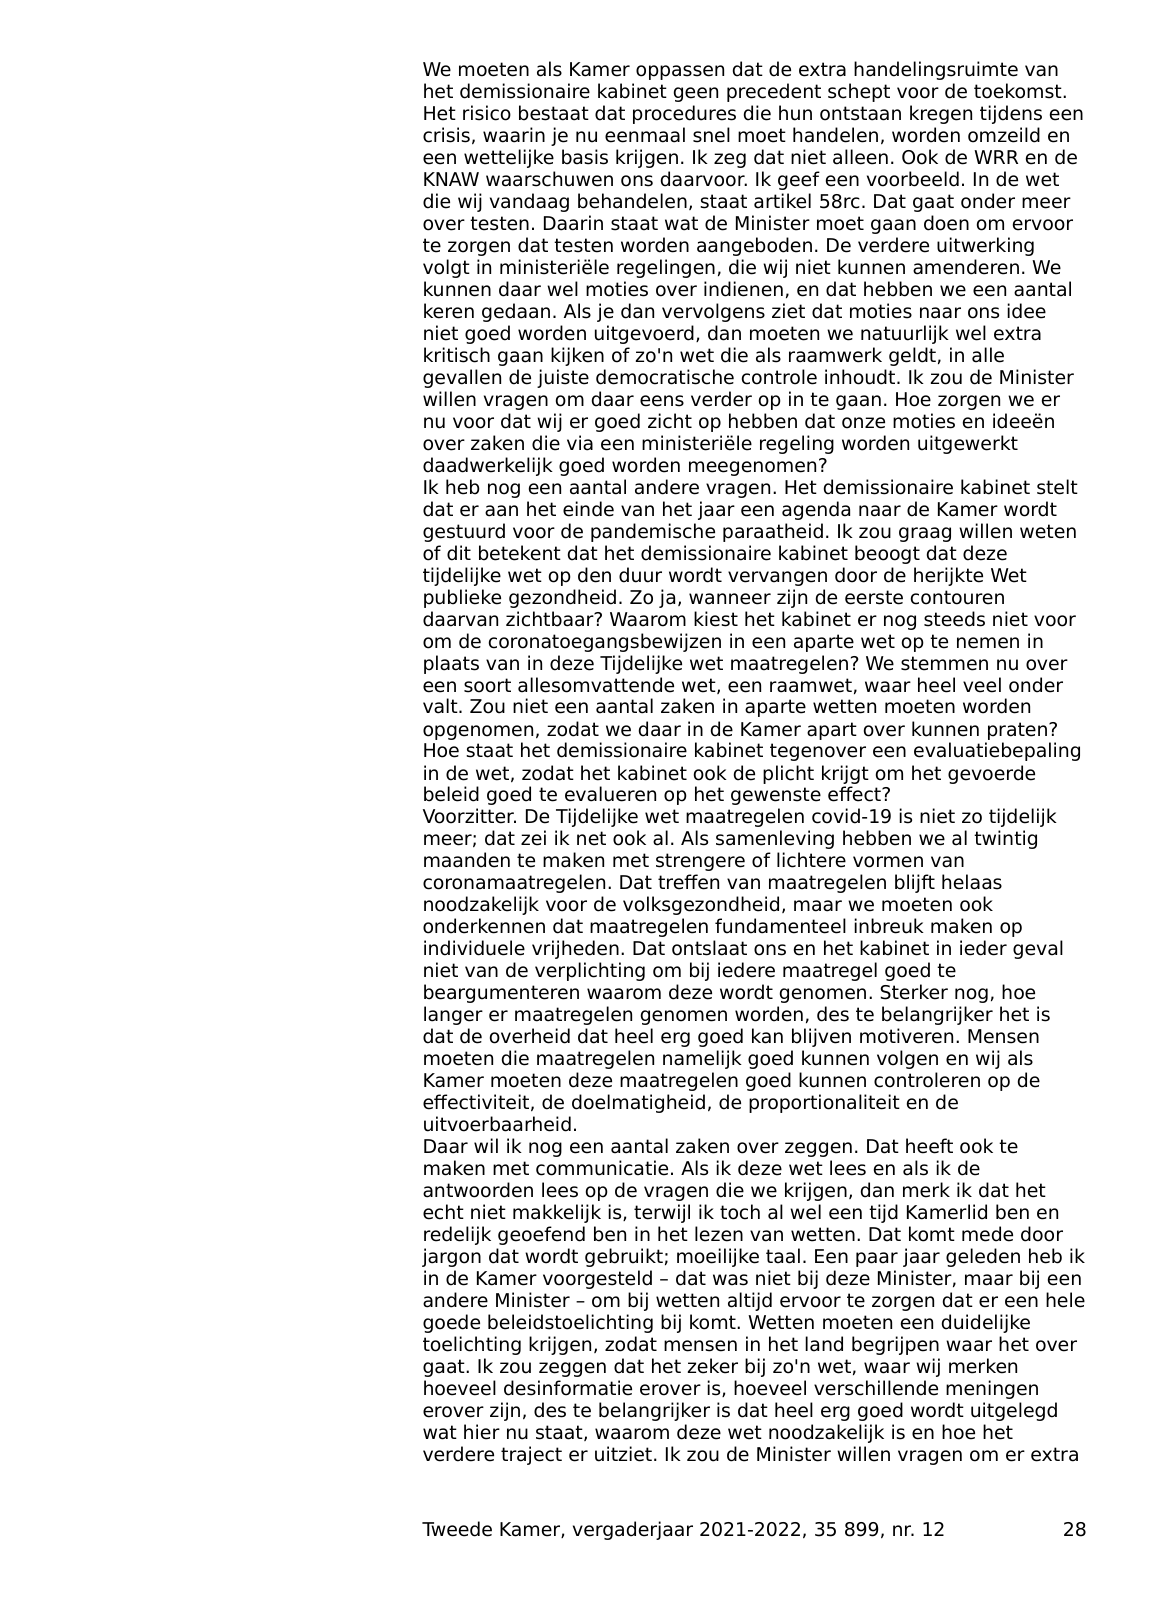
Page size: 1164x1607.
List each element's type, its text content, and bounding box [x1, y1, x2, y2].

text We moeten als Kamer oppassen dat de extra handelingsruimte van het demissionaire kabinet geen precedent schept voor de toekomst. Het risico bestaat dat procedures die hun ontstaan kregen tijdens een crisis, waarin je nu eenmaal snel moet handelen, worden omzeild en een wettelijke basis krijgen. Ik zeg dat niet alleen. Ook de WRR en de KNAW waarschuwen ons daarvoor. Ik geef een voorbeeld. In de wet die wij vandaag behandelen, staat artikel 58rc. Dat gaat onder meer over testen. Daarin staat wat de Minister moet gaan doen om ervoor te zorgen dat testen worden aangeboden. De verdere uitwerking volgt in ministeriële regelingen, die wij niet kunnen amenderen. We kunnen daar wel moties over indienen, en dat hebben we een aantal keren gedaan. Als je dan vervolgens ziet dat moties naar ons idee niet goed worden uitgevoerd, dan moeten we natuurlijk wel extra kritisch gaan kijken of zo'n wet die als raamwerk geldt, in alle gevallen de juiste democratische controle inhoudt. Ik zou de Minister willen vragen om daar eens verder op in te gaan. Hoe zorgen we er nu voor dat wij er goed zicht op hebben dat onze moties en ideeën over zaken die via een ministeriële regeling worden uitgewerkt daadwerkelijk goed worden meegenomen? [422, 59, 1087, 477]
text Hoe staat het demissionaire kabinet tegenover een evaluatiebepaling in de wet, zodat het kabinet ook de plicht krijgt om het gevoerde beleid goed te evalueren op het gewenste effect? [422, 740, 1087, 806]
text Daar wil ik nog een aantal zaken over zeggen. Dat heeft ook te maken met communicatie. Als ik deze wet lees en als ik de antwoorden lees op de vragen die we krijgen, dan merk ik dat het echt niet makkelijk is, terwijl ik toch al wel een tijd Kamerlid ben en redelijk geoefend ben in het lezen van wetten. Dat komt mede door jargon dat wordt gebruikt; moeilijke taal. Een paar jaar geleden heb ik in de Kamer voorgesteld – dat was niet bij deze Minister, maar bij een andere Minister – om bij wetten altijd ervoor te zorgen dat er een hele goede beleidstoelichting bij komt. Wetten moeten een duidelijke toelichting krijgen, zodat mensen in het land begrijpen waar het over gaat. Ik zou zeggen dat het zeker bij zo'n wet, waar wij merken hoeveel desinformatie erover is, hoeveel verschillende meningen erover zijn, des te belangrijker is dat heel erg goed wordt uitgelegd wat hier nu staat, waarom deze wet noodzakelijk is en hoe het verdere traject er uitziet. Ik zou de Minister willen vragen om er extra [422, 1136, 1087, 1466]
text Ik heb nog een aantal andere vragen. Het demissionaire kabinet stelt dat er aan het einde van het jaar een agenda naar de Kamer wordt gestuurd voor de pandemische paraatheid. Ik zou graag willen weten of dit betekent dat het demissionaire kabinet beoogt dat deze tijdelijke wet op den duur wordt vervangen door de herijkte Wet publieke gezondheid. Zo ja, wanneer zijn de eerste contouren daarvan zichtbaar? Waarom kiest het kabinet er nog steeds niet voor om de coronatoegangsbewijzen in een aparte wet op te nemen in plaats van in deze Tijdelijke wet maatregelen? We stemmen nu over een soort allesomvattende wet, een raamwet, waar heel veel onder valt. Zou niet een aantal zaken in aparte wetten moeten worden opgenomen, zodat we daar in de Kamer apart over kunnen praten? [422, 477, 1087, 740]
text Voorzitter. De Tijdelijke wet maatregelen covid-19 is niet zo tijdelijk meer; dat zei ik net ook al. Als samenleving hebben we al twintig maanden te maken met strengere of lichtere vormen van coronamaatregelen. Dat treffen van maatregelen blijft helaas noodzakelijk voor de volksgezondheid, maar we moeten ook onderkennen dat maatregelen fundamenteel inbreuk maken op individuele vrijheden. Dat ontslaat ons en het kabinet in ieder geval niet van de verplichting om bij iedere maatregel goed te beargumenteren waarom deze wordt genomen. Sterker nog, hoe langer er maatregelen genomen worden, des te belangrijker het is dat de overheid dat heel erg goed kan blijven motiveren. Mensen moeten die maatregelen namelijk goed kunnen volgen en wij als Kamer moeten deze maatregelen goed kunnen controleren op de effectiviteit, de doelmatigheid, de proportionaliteit en de uitvoerbaarheid. [422, 806, 1087, 1136]
